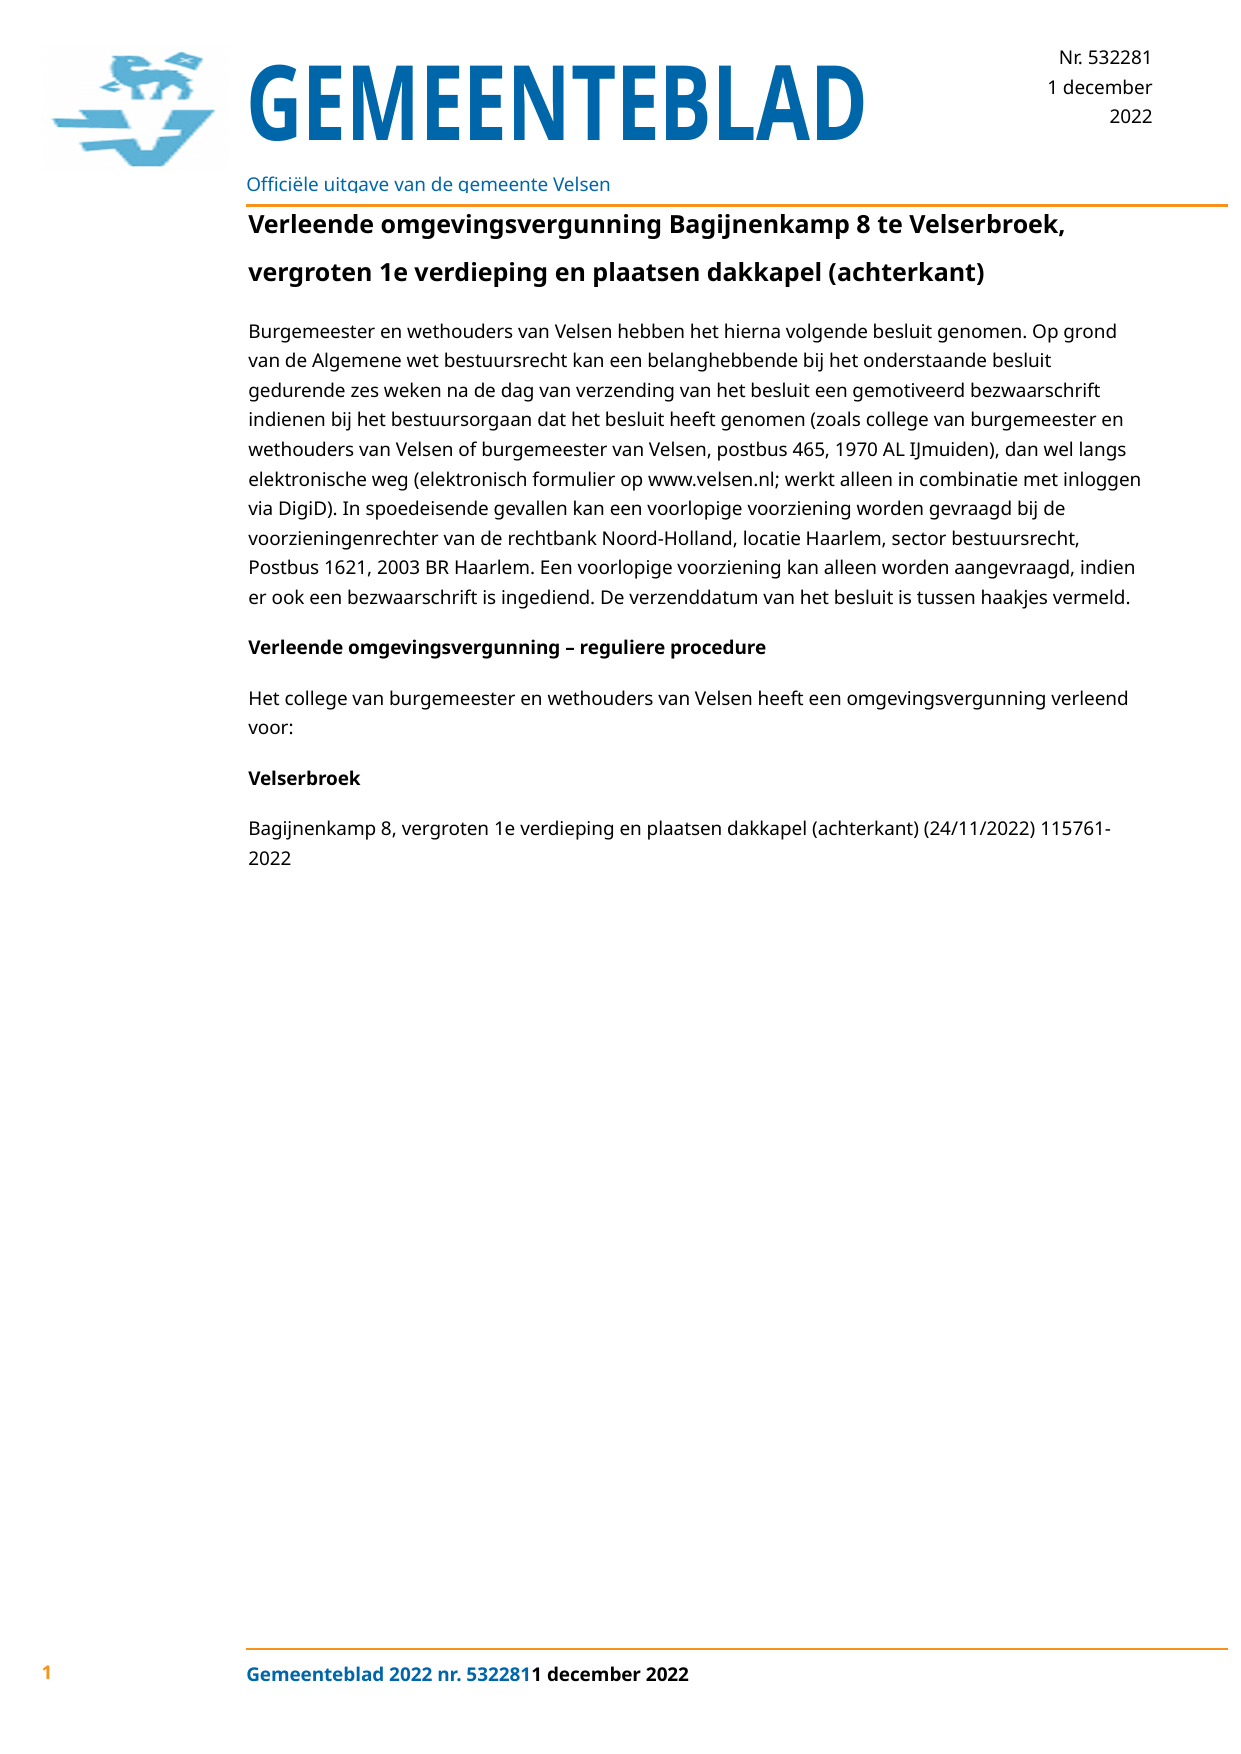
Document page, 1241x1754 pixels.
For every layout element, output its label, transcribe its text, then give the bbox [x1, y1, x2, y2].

picture [41, 47, 231, 172]
text Verleende omgevingsvergunning Bagijnenkamp 8 te Velserbroek, vergroten 1e verdieping en plaatsen dakkapel (achterkant) [248, 207, 1152, 288]
text Het college van burgemeester en wethouders van Velsen heeft een omgevingsvergunning verleend voor: [248, 685, 1152, 740]
text Verleende omgevingsvergunning – reguliere procedure [248, 634, 1152, 660]
text Burgemeester en wethouders van Velsen hebben het hierna volgende besluit genomen. Op grond van de Algemene wet bestuursrecht kan een belanghebbende bij het onderstaande besluit gedurende zes weken na de dag van verzending van het besluit een gemotiveerd bezwaarschrift indienen bij het bestuursorgaan dat het besluit heeft genomen (zoals college van burgemeester en wethouders van Velsen of burgemeester van Velsen, postbus 465, 1970 AL IJmuiden), dan wel langs elektronische weg (elektronisch formulier op www.velsen.nl; werkt alleen in combinatie met inloggen via DigiD). In spoedeisende gevallen kan een voorlopige voorziening worden gevraagd bij de voorzieningenrechter van de rechtbank Noord-Holland, locatie Haarlem, sector bestuursrecht, Postbus 1621, 2003 BR Haarlem. Een voorlopige voorziening kan alleen worden aangevraagd, indien er ook een bezwaarschrift is ingediend. De verzenddatum van het besluit is tussen haakjes vermeld. [248, 318, 1152, 610]
text Velserbroek [248, 765, 1152, 791]
text Bagijnenkamp 8, vergroten 1e verdieping en plaatsen dakkapel (achterkant) (24/11/2022) 115761-2022 [248, 815, 1152, 871]
